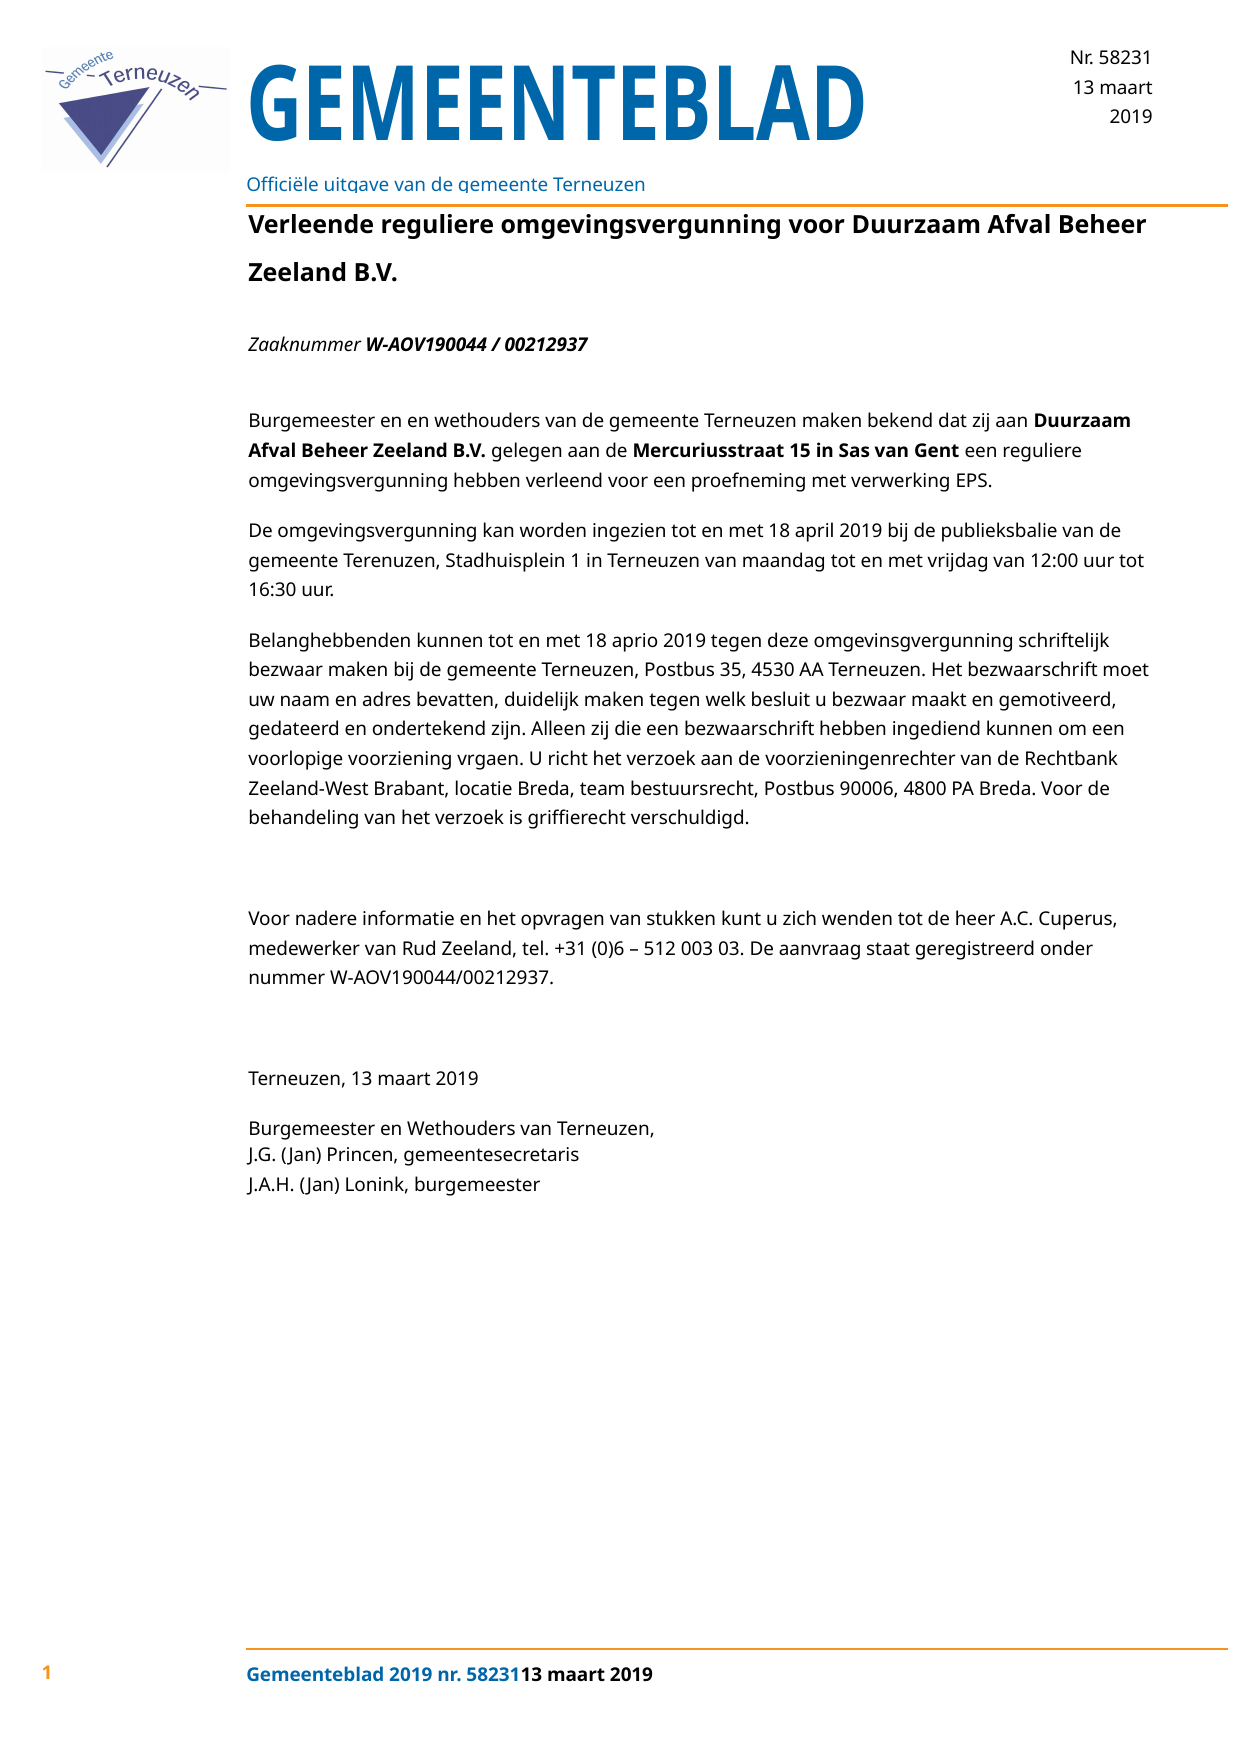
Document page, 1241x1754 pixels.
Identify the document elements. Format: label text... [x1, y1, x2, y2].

text Terneuzen, 13 maart 2019 [248, 1065, 1152, 1091]
table_cell [248, 1248, 700, 1274]
text Zaaknummer W-AOV190044 / 00212937 [248, 331, 1152, 357]
text Burgemeester en en wethouders van de gemeente Terneuzen maken bekend dat zij aan Duurzaam Afval Beheer Zeeland B.V. gelegen aan de Mercuriusstraat 15 in Sas van Gent een reguliere omgevingsvergunning hebben verleend voor een proefneming met verwerking EPS. [248, 408, 1152, 492]
table_header Burgemeester en Wethouders van Terneuzen, [248, 1116, 1152, 1141]
table_cell [248, 1197, 700, 1222]
table_cell [700, 1248, 1152, 1274]
table_cell [248, 1223, 1152, 1248]
table_cell [700, 1197, 1152, 1222]
text Belanghebbenden kunnen tot en met 18 aprio 2019 tegen deze omgevinsgvergunning schriftelijk bezwaar maken bij de gemeente Terneuzen, Postbus 35, 4530 AA Terneuzen. Het bezwaarschrift moet uw naam en adres bevatten, duidelijk maken tegen welk besluit u bezwaar maakt en gemotiveerd, gedateerd en ondertekend zijn. Alleen zij die een bezwaarschrift hebben ingediend kunnen om een voorlopige voorziening vrgaen. U richt het verzoek aan de voorzieningenrechter van de Rechtbank Zeeland-West Brabant, locatie Breda, team bestuursrecht, Postbus 90006, 4800 PA Breda. Voor de behandeling van het verzoek is griffierecht verschuldigd. [248, 627, 1152, 830]
text Verleende reguliere omgevingsvergunning voor Duurzaam Afval Beheer Zeeland B.V. [248, 207, 1152, 288]
table_cell J.G. (Jan) Princen, gemeentesecretaris J.A.H. (Jan) Lonink, burgemeester [248, 1141, 700, 1197]
text De omgevingsvergunning kan worden ingezien tot en met 18 april 2019 bij de publieksbalie van de gemeente Terenuzen, Stadhuisplein 1 in Terneuzen van maandag tot en met vrijdag van 12:00 uur tot 16:30 uur. [248, 517, 1152, 602]
text Voor nadere informatie en het opvragen van stukken kunt u zich wenden tot de heer A.C. Cuperus, medewerker van Rud Zeeland, tel. +31 (0)6 – 512 003 03. De aanvraag staat geregistreerd onder nummer W-AOV190044/00212937. [248, 905, 1152, 990]
picture [41, 47, 231, 172]
table_cell [700, 1141, 1152, 1197]
